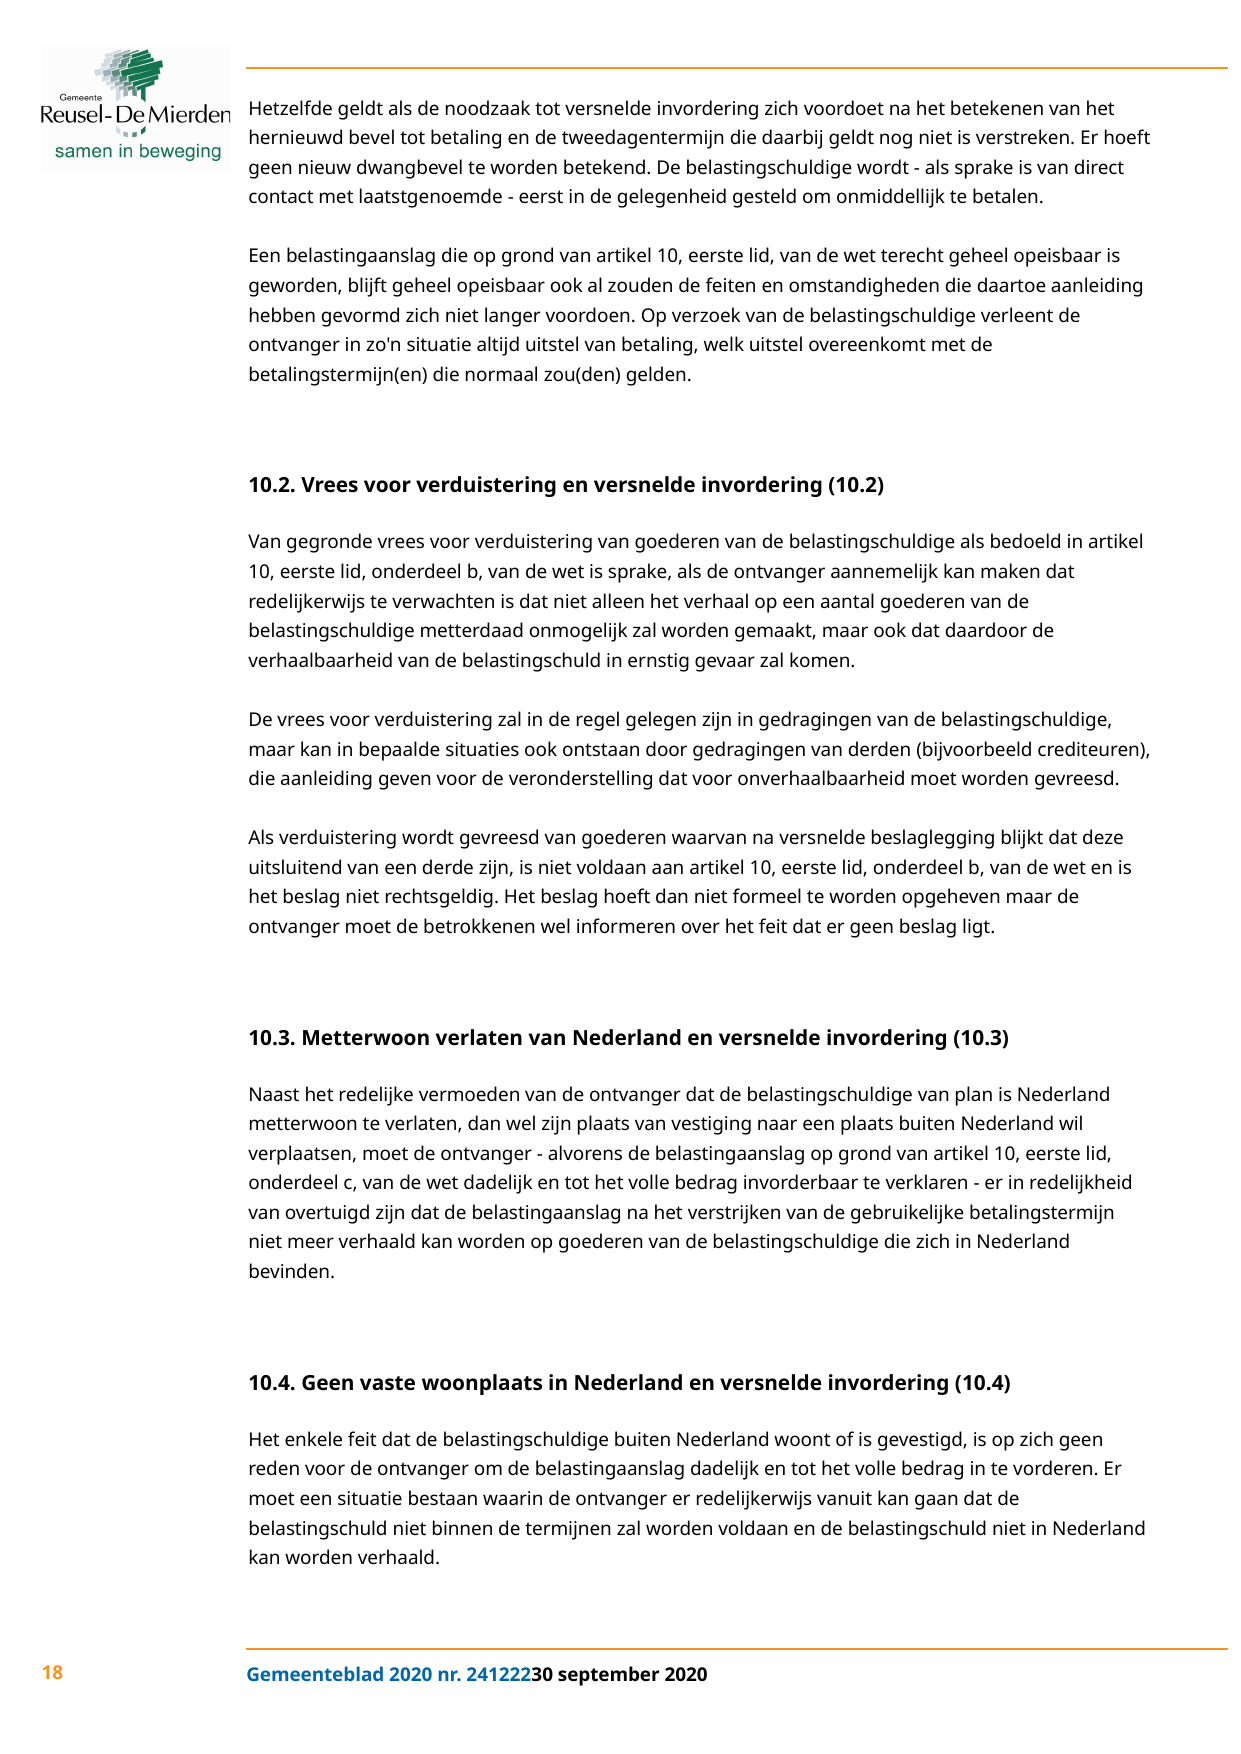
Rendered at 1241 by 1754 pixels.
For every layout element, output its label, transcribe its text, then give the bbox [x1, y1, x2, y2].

picture [41, 47, 231, 172]
text Het enkele feit dat de belastingschuldige buiten Nederland woont of is gevestigd, is op zich geen reden voor de ontvanger om de belastingaanslag dadelijk en tot het volle bedrag in te vorderen. Er moet een situatie bestaan waarin de ontvanger er redelijkerwijs vanuit kan gaan dat de belastingschuld niet binnen de termijnen zal worden voldaan en de belastingschuld niet in Nederland kan worden verhaald. [248, 1426, 1152, 1570]
text Van gegronde vrees voor verduistering van goederen van de belastingschuldige als bedoeld in artikel 10, eerste lid, onderdeel b, van de wet is sprake, als de ontvanger aannemelijk kan maken dat redelijkerwijs te verwachten is dat niet alleen het verhaal op een aantal goederen van de belastingschuldige metterdaad onmogelijk zal worden gemaakt, maar ook dat daardoor de verhaalbaarheid van de belastingschuld in ernstig gevaar zal komen. [248, 529, 1152, 673]
text 10.2. Vrees voor verduistering en versnelde invordering (10.2) [248, 471, 1152, 499]
text De vrees voor verduistering zal in de regel gelegen zijn in gedragingen van de belastingschuldige, maar kan in bepaalde situaties ook ontstaan door gedragingen van derden (bijvoorbeeld crediteuren), die aanleiding geven voor de veronderstelling dat voor onverhaalbaarheid moet worden gevreesd. [248, 706, 1152, 791]
text 10.3. Metterwoon verlaten van Nederland en versnelde invordering (10.3) [248, 1023, 1152, 1051]
text Als verduistering wordt gevreesd van goederen waarvan na versnelde beslaglegging blijkt dat deze uitsluitend van een derde zijn, is niet voldaan aan artikel 10, eerste lid, onderdeel b, van de wet en is het beslag niet rechtsgeldig. Het beslag hoeft dan niet formeel te worden opgeheven maar de ontvanger moet de betrokkenen wel informeren over het feit dat er geen beslag ligt. [248, 824, 1152, 939]
text Naast het redelijke vermoeden van de ontvanger dat de belastingschuldige van plan is Nederland metterwoon te verlaten, dan wel zijn plaats van vestiging naar een plaats buiten Nederland wil verplaatsen, moet de ontvanger - alvorens de belastingaanslag op grond van artikel 10, eerste lid, onderdeel c, van de wet dadelijk en tot het volle bedrag invorderbaar te verklaren - er in redelijkheid van overtuigd zijn dat de belastingaanslag na het verstrijken van de gebruikelijke betalingstermijn niet meer verhaald kan worden op goederen van de belastingschuldige die zich in Nederland bevinden. [248, 1081, 1152, 1284]
text 10.4. Geen vaste woonplaats in Nederland en versnelde invordering (10.4) [248, 1368, 1152, 1396]
text Een belastingaanslag die op grond van artikel 10, eerste lid, van de wet terecht geheel opeisbaar is geworden, blijft geheel opeisbaar ook al zouden de feiten en omstandigheden die daartoe aanleiding hebben gevormd zich niet langer voordoen. Op verzoek van de belastingschuldige verleent de ontvanger in zo'n situatie altijd uitstel van betaling, welk uitstel overeenkomt met de betalingstermijn(en) die normaal zou(den) gelden. [248, 243, 1152, 387]
text Hetzelfde geldt als de noodzaak tot versnelde invordering zich voordoet na het betekenen van het hernieuwd bevel tot betaling en de tweedagentermijn die daarbij geldt nog niet is verstreken. Er hoeft geen nieuw dwangbevel te worden betekend. De belastingschuldige wordt - als sprake is van direct contact met laatstgenoemde - eerst in de gelegenheid gesteld om onmiddellijk te betalen. [248, 95, 1152, 209]
